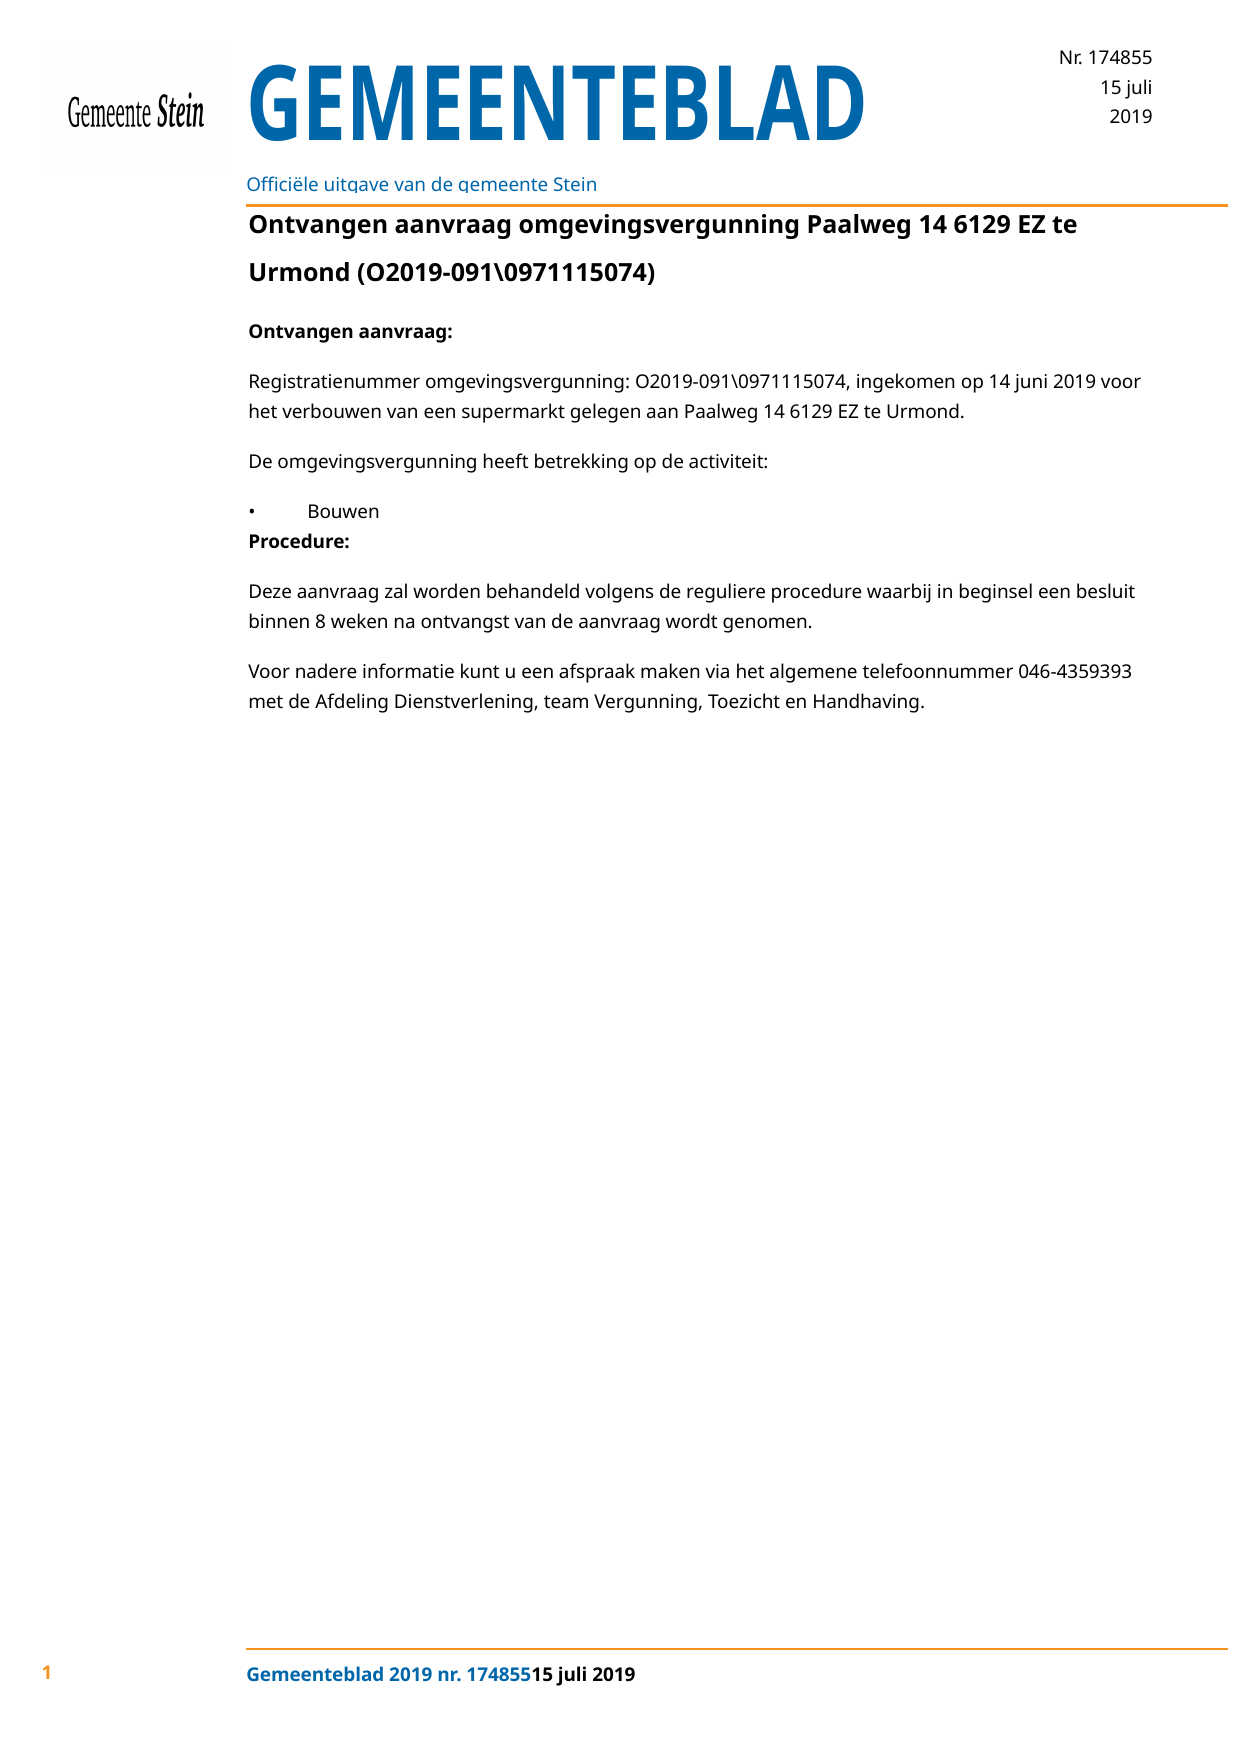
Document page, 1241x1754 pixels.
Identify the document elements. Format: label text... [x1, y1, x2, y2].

list Bouwen [248, 499, 1152, 524]
text Registratienummer omgevingsvergunning: O2019-091\0971115074, ingekomen op 14 juni 2019 voor het verbouwen van een supermarkt gelegen aan Paalweg 14 6129 EZ te Urmond. [248, 368, 1152, 424]
text Ontvangen aanvraag omgevingsvergunning Paalweg 14 6129 EZ te Urmond (O2019-091\0971115074) [248, 207, 1152, 288]
picture [41, 47, 231, 172]
text Deze aanvraag zal worden behandeld volgens de reguliere procedure waarbij in beginsel een besluit binnen 8 weken na ontvangst van de aanvraag wordt genomen. [248, 579, 1152, 634]
text De omgevingsvergunning heeft betrekking op de activiteit: [248, 448, 1152, 474]
text Voor nadere informatie kunt u een afspraak maken via het algemene telefoonnummer 046-4359393 met de Afdeling Dienstverlening, team Vergunning, Toezicht en Handhaving. [248, 659, 1152, 714]
text Procedure: [248, 528, 1152, 554]
text Ontvangen aanvraag: [248, 318, 1152, 344]
